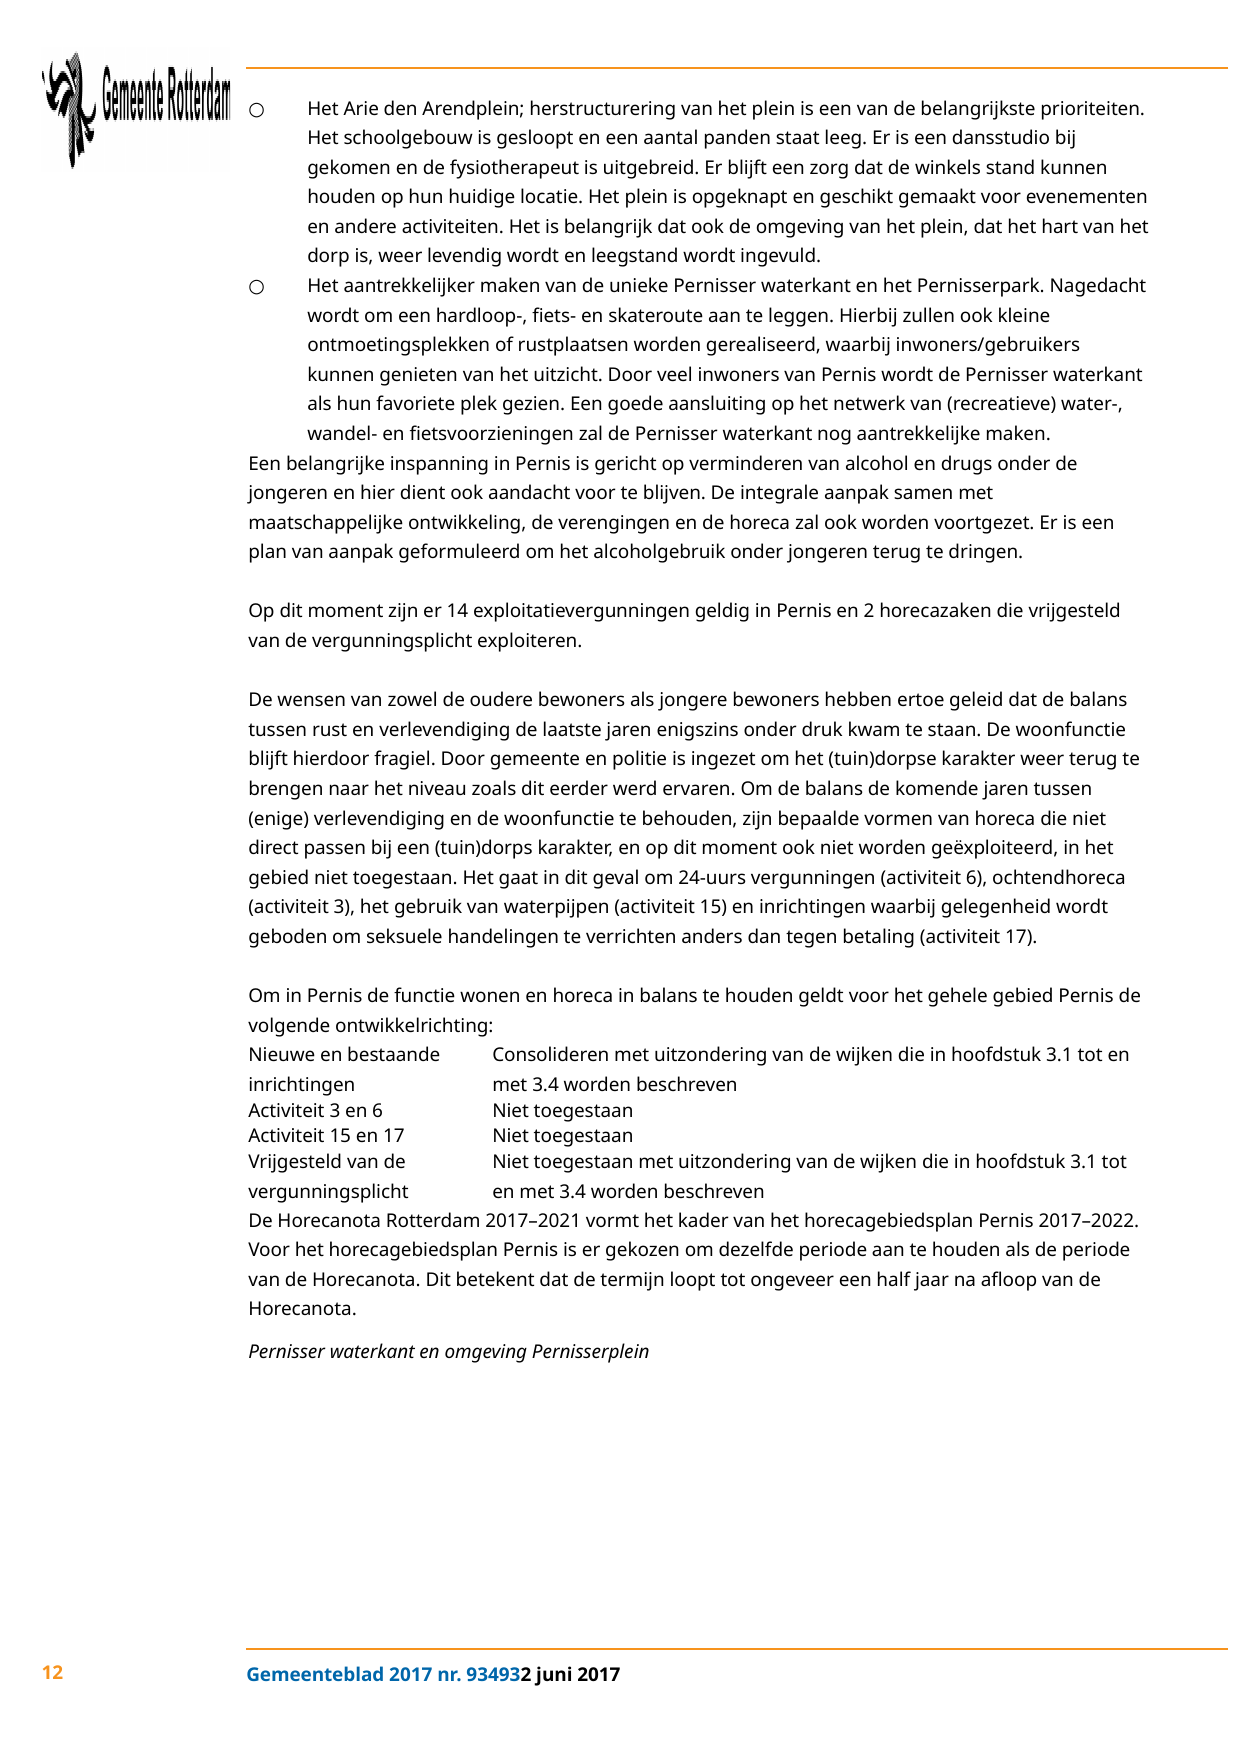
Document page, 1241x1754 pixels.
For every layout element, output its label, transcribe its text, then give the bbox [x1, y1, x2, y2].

table_header Nieuwe en bestaande inrichtingen [248, 1042, 492, 1097]
table_cell Activiteit 3 en 6 [248, 1097, 492, 1123]
table_cell Niet toegestaan met uitzondering van de wijken die in hoofdstuk 3.1 tot en met 3.4 worden beschreven [492, 1148, 1152, 1204]
picture [41, 47, 231, 172]
text Pernisser waterkant en omgeving Pernisserplein [248, 1339, 1152, 1364]
table_cell Niet toegestaan [492, 1123, 1152, 1148]
table_header Consolideren met uitzondering van de wijken die in hoofdstuk 3.1 tot en met 3.4 worden beschreven [492, 1042, 1152, 1097]
text Om in Pernis de functie wonen en horeca in balans te houden geldt voor het gehele gebied Pernis de volgende ontwikkelrichting: [248, 982, 1152, 1038]
text De Horecanota Rotterdam 2017–2021 vormt het kader van het horecagebiedsplan Pernis 2017–2022. Voor het horecagebiedsplan Pernis is er gekozen om dezelfde periode aan te houden als de periode van de Horecanota. Dit betekent dat de termijn loopt tot ongeveer een half jaar na afloop van de Horecanota. [248, 1207, 1152, 1321]
list Het aantrekkelijker maken van de unieke Pernisser waterkant en het Pernisserpark. Nagedacht wordt om een hardloop-, fiets- en skateroute aan te leggen. Hierbij zullen ook kleine ontmoetingsplekken of rustplaatsen worden gerealiseerd, waarbij inwoners/gebruikers kunnen genieten van het uitzicht. Door veel inwoners van Pernis wordt de Pernisser waterkant als hun favoriete plek gezien. Een goede aansluiting op het netwerk van (recreatieve) water-, wandel- en fietsvoorzieningen zal de Pernisser waterkant nog aantrekkelijke maken. [248, 272, 1152, 446]
table_cell Activiteit 15 en 17 [248, 1123, 492, 1148]
text Op dit moment zijn er 14 exploitatievergunningen geldig in Pernis en 2 horecazaken die vrijgesteld van de vergunningsplicht exploiteren. [248, 598, 1152, 653]
table_cell Niet toegestaan [492, 1097, 1152, 1123]
table_cell Vrijgesteld van de vergunningsplicht [248, 1148, 492, 1204]
text Een belangrijke inspanning in Pernis is gericht op verminderen van alcohol en drugs onder de jongeren en hier dient ook aandacht voor te blijven. De integrale aanpak samen met maatschappelijke ontwikkeling, de verengingen en de horeca zal ook worden voortgezet. Er is een plan van aanpak geformuleerd om het alcoholgebruik onder jongeren terug te dringen. [248, 450, 1152, 564]
text De wensen van zowel de oudere bewoners als jongere bewoners hebben ertoe geleid dat de balans tussen rust en verlevendiging de laatste jaren enigszins onder druk kwam te staan. De woonfunctie blijft hierdoor fragiel. Door gemeente en politie is ingezet om het (tuin)dorpse karakter weer terug te brengen naar het niveau zoals dit eerder werd ervaren. Om de balans de komende jaren tussen (enige) verlevendiging en de woonfunctie te behouden, zijn bepaalde vormen van horeca die niet direct passen bij een (tuin)dorps karakter, en op dit moment ook niet worden geëxploiteerd, in het gebied niet toegestaan. Het gaat in dit geval om 24-uurs vergunningen (activiteit 6), ochtendhoreca (activiteit 3), het gebruik van waterpijpen (activiteit 15) en inrichtingen waarbij gelegenheid wordt geboden om seksuele handelingen te verrichten anders dan tegen betaling (activiteit 17). [248, 686, 1152, 949]
list Het Arie den Arendplein; herstructurering van het plein is een van de belangrijkste prioriteiten. Het schoolgebouw is gesloopt en een aantal panden staat leeg. Er is een dansstudio bij gekomen en de fysiotherapeut is uitgebreid. Er blijft een zorg dat de winkels stand kunnen houden op hun huidige locatie. Het plein is opgeknapt en geschikt gemaakt voor evenementen en andere activiteiten. Het is belangrijk dat ook de omgeving van het plein, dat het hart van het dorp is, weer levendig wordt en leegstand wordt ingevuld. [248, 95, 1152, 268]
